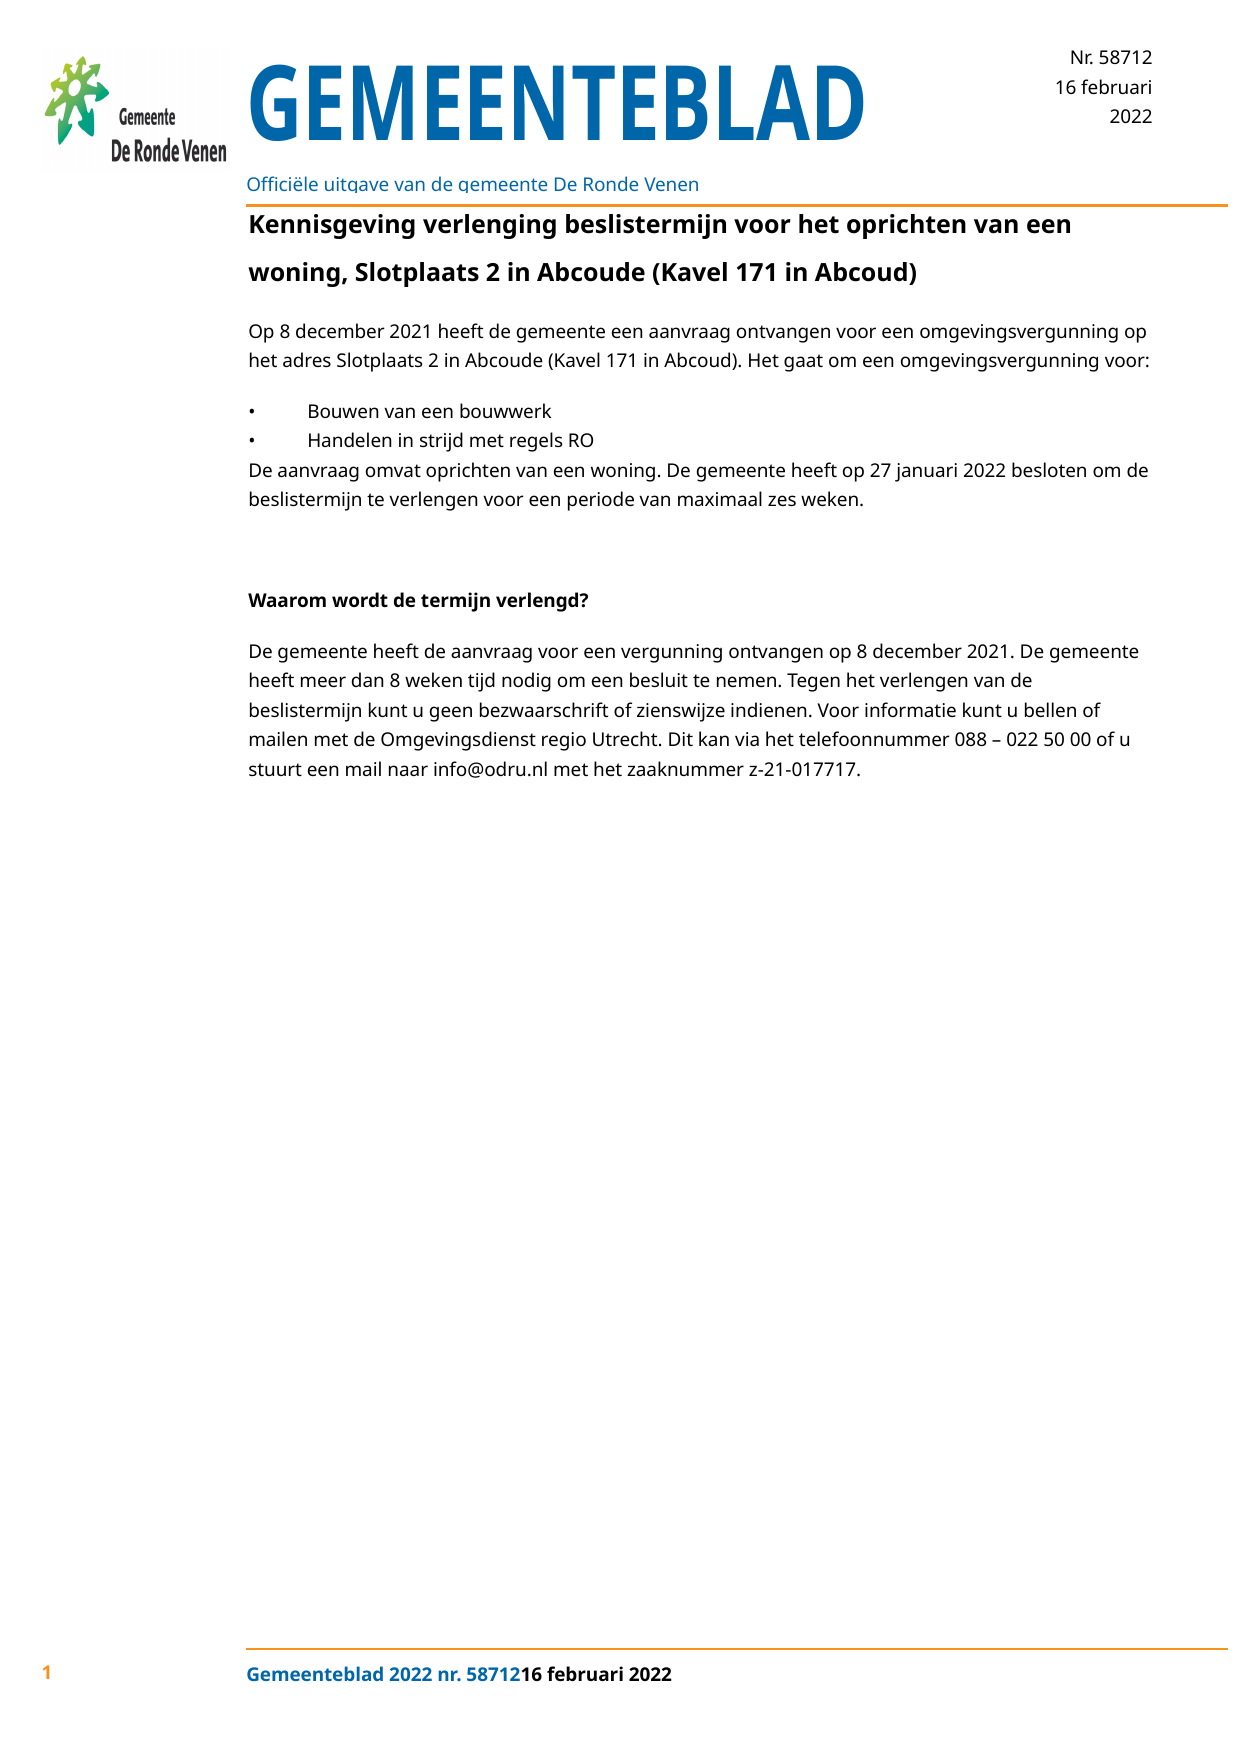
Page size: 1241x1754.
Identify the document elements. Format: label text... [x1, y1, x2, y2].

text De aanvraag omvat oprichten van een woning. De gemeente heeft op 27 januari 2022 besloten om de beslistermijn te verlengen voor een periode van maximaal zes weken. [248, 457, 1152, 512]
picture [41, 47, 231, 172]
text Waarom wordt de termijn verlengd? [248, 587, 1152, 613]
list Handelen in strijd met regels RO [248, 427, 1152, 453]
list Bouwen van een bouwwerk [248, 398, 1152, 424]
text Op 8 december 2021 heeft de gemeente een aanvraag ontvangen voor een omgevingsvergunning op het adres Slotplaats 2 in Abcoude (Kavel 171 in Abcoud). Het gaat om een omgevingsvergunning voor: [248, 318, 1152, 373]
text Kennisgeving verlenging beslistermijn voor het oprichten van een woning, Slotplaats 2 in Abcoude (Kavel 171 in Abcoud) [248, 207, 1152, 288]
text De gemeente heeft de aanvraag voor een vergunning ontvangen op 8 december 2021. De gemeente heeft meer dan 8 weken tijd nodig om een besluit te nemen. Tegen het verlengen van de beslistermijn kunt u geen bezwaarschrift of zienswijze indienen. Voor informatie kunt u bellen of mailen met de Omgevingsdienst regio Utrecht. Dit kan via het telefoonnummer 088 – 022 50 00 of u stuurt een mail naar info@odru.nl met het zaaknummer z-21-017717. [248, 638, 1152, 782]
